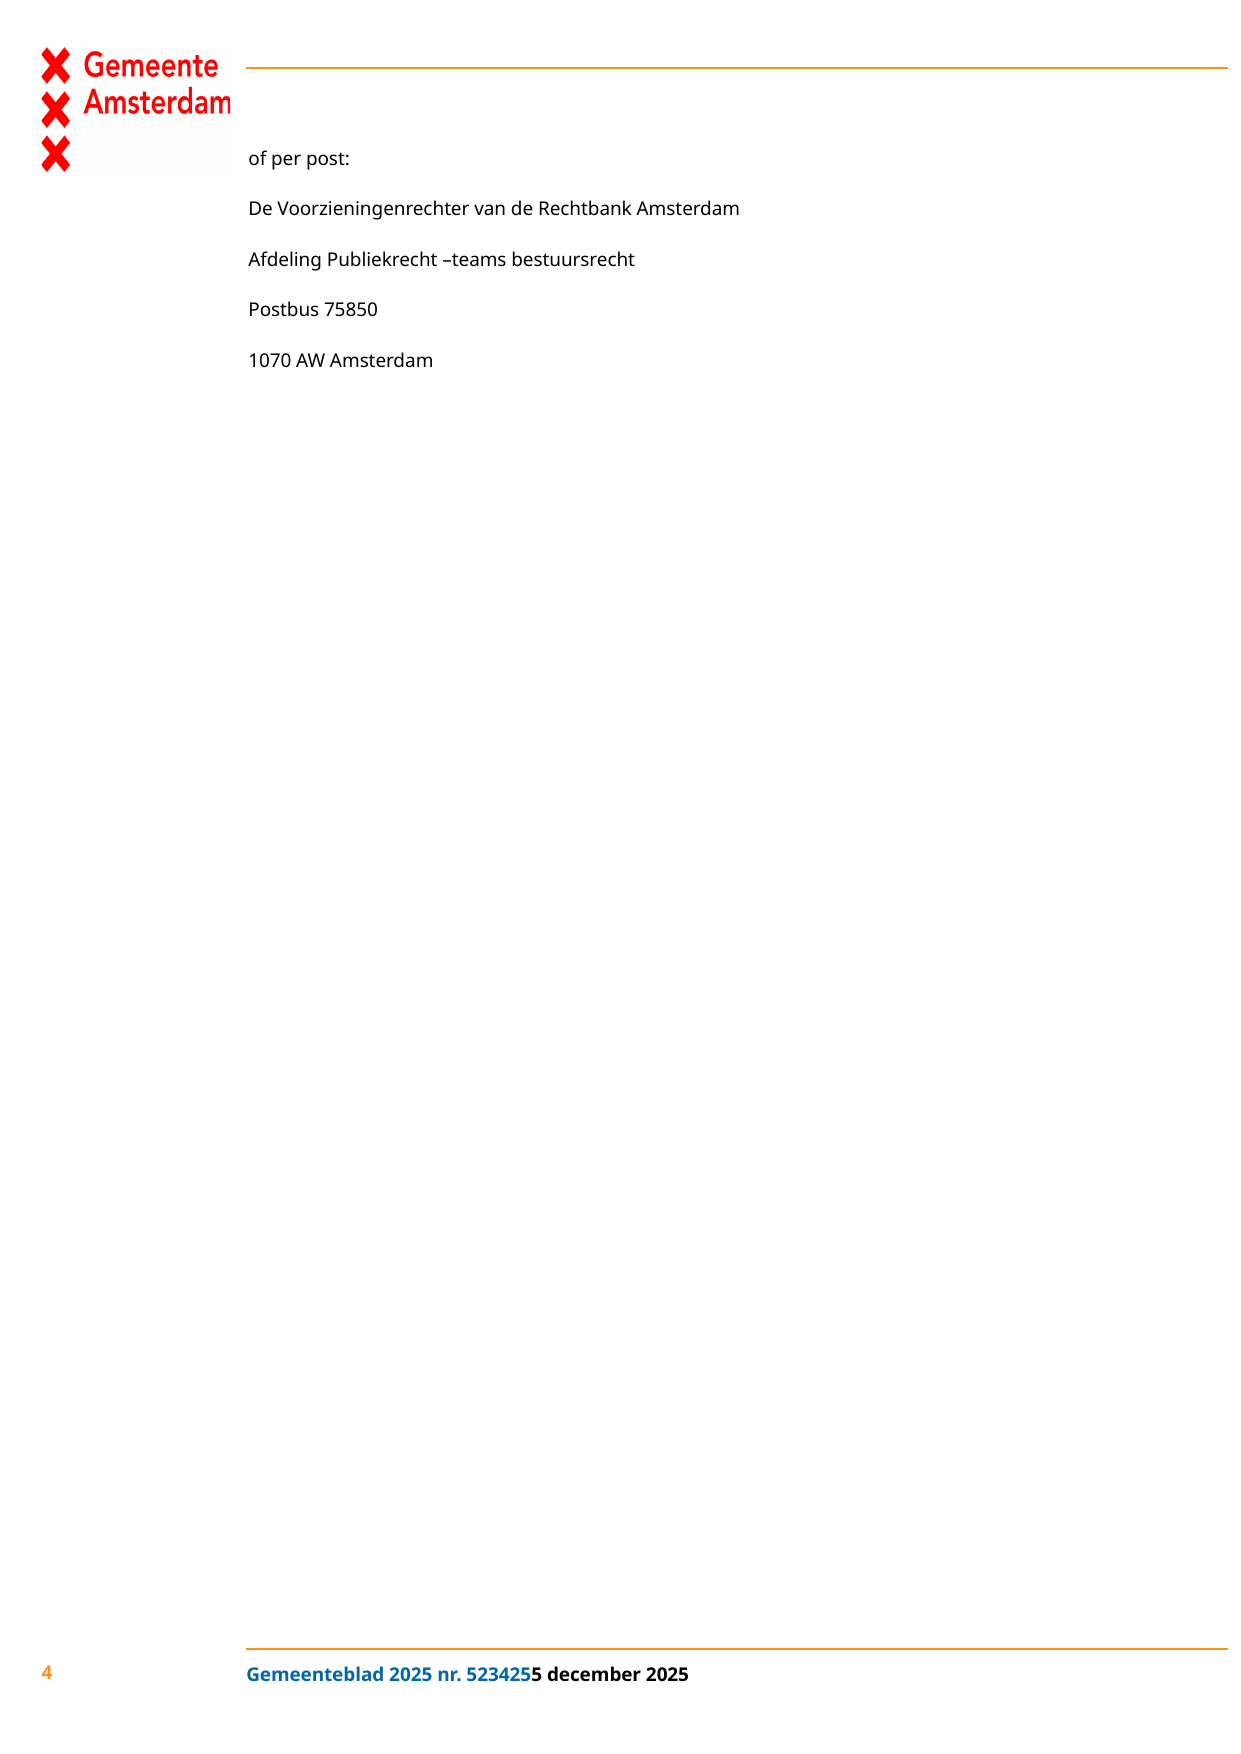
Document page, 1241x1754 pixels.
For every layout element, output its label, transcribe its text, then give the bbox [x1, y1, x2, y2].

text of per post: [248, 145, 1152, 171]
text 1070 AW Amsterdam [248, 347, 1152, 373]
text De Voorzieningenrechter van de Rechtbank Amsterdam [248, 196, 1152, 221]
text Afdeling Publiekrecht –teams bestuursrecht [248, 246, 1152, 272]
picture [41, 47, 231, 172]
text Postbus 75850 [248, 296, 1152, 322]
